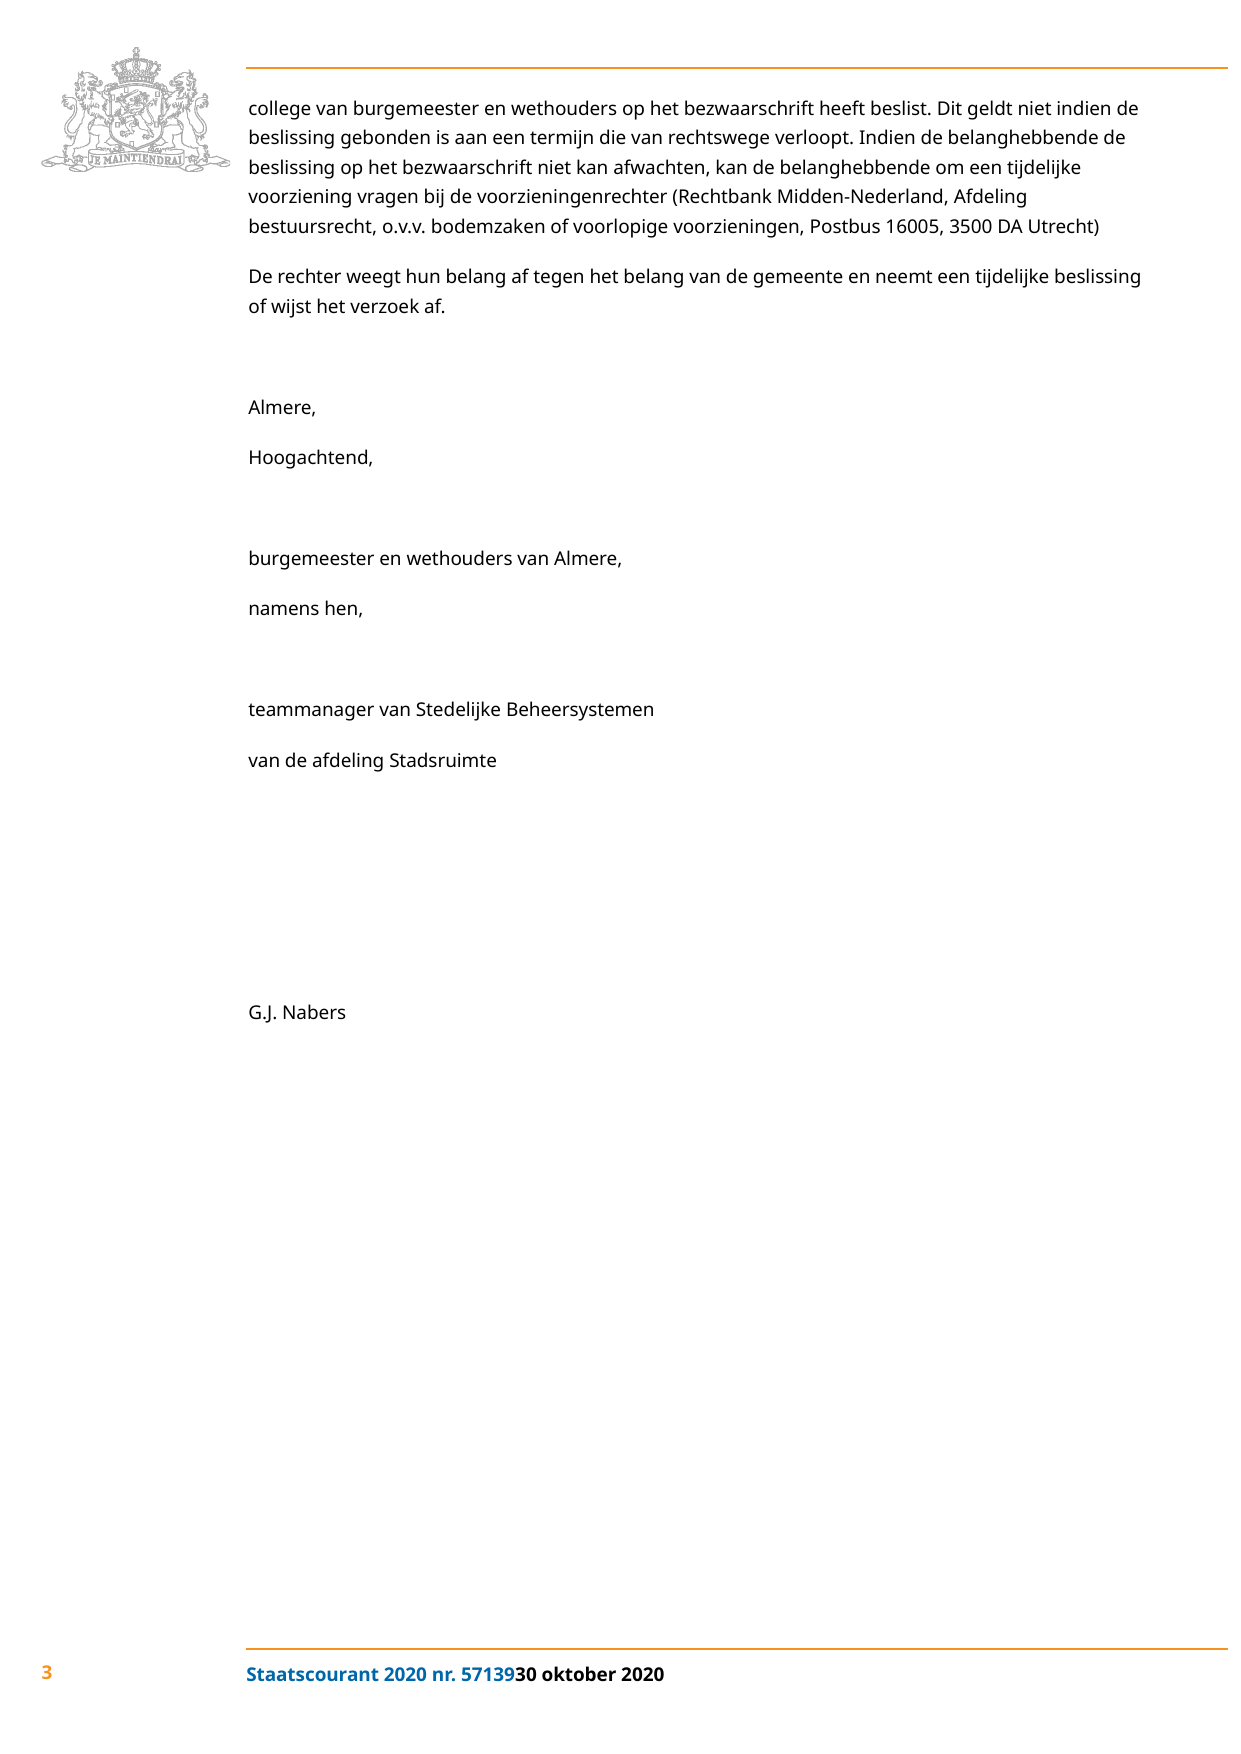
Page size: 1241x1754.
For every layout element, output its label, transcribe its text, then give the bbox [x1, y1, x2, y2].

text college van burgemeester en wethouders op het bezwaarschrift heeft beslist. Dit geldt niet indien de beslissing gebonden is aan een termijn die van rechtswege verloopt. Indien de belanghebbende de beslissing op het bezwaarschrift niet kan afwachten, kan de belanghebbende om een tijdelijke voorziening vragen bij de voorzieningenrechter (Rechtbank Midden-Nederland, Afdeling bestuursrecht, o.v.v. bodemzaken of voorlopige voorzieningen, Postbus 16005, 3500 DA Utrecht) [248, 95, 1152, 239]
text burgemeester en wethouders van Almere, [248, 545, 1152, 571]
text Almere, [248, 394, 1152, 420]
text van de afdeling Stadsruimte [248, 747, 1152, 773]
text De rechter weegt hun belang af tegen het belang van de gemeente en neemt een tijdelijke beslissing of wijst het verzoek af. [248, 263, 1152, 319]
text namens hen, [248, 596, 1152, 621]
text teammanager van Stedelijke Beheersystemen [248, 696, 1152, 722]
text G.J. Nabers [248, 999, 1152, 1025]
text Hoogachtend, [248, 444, 1152, 470]
picture [41, 47, 231, 172]
